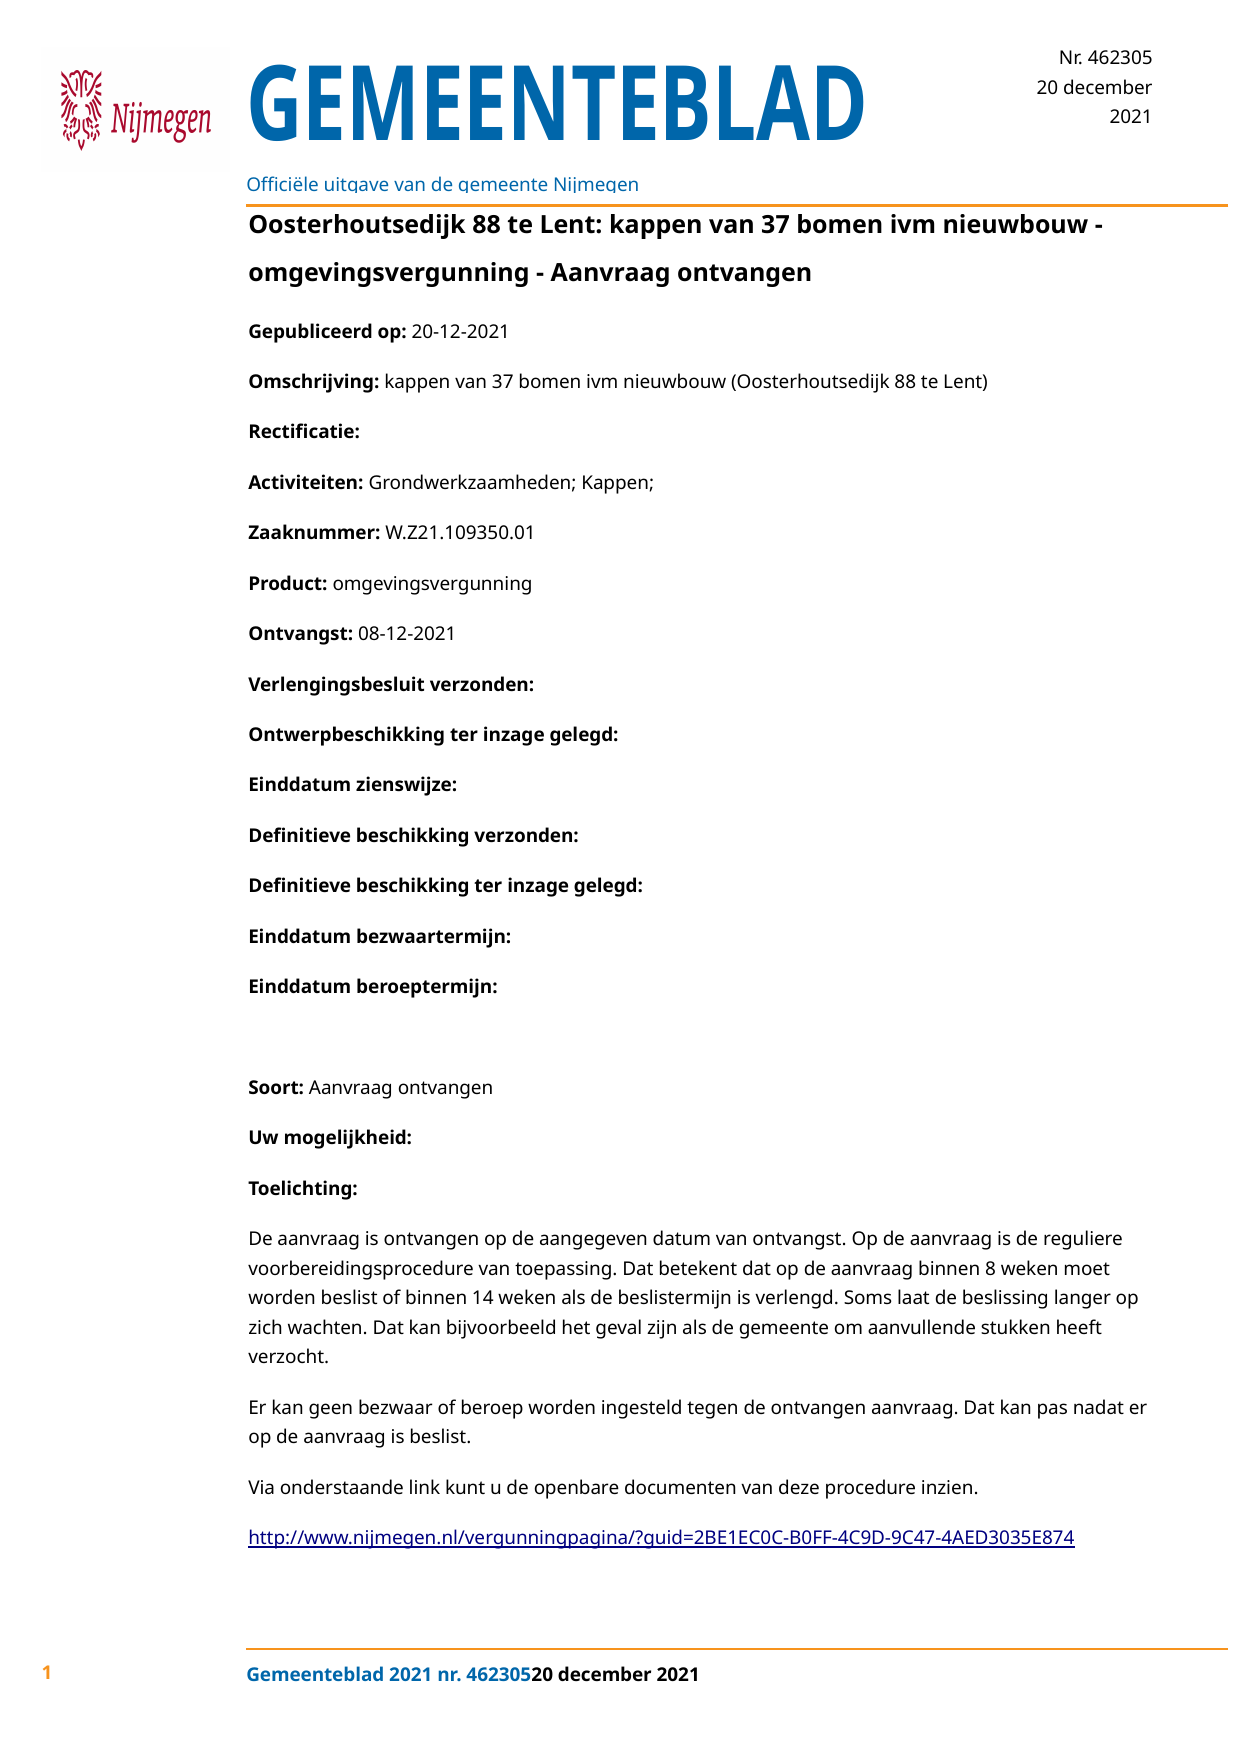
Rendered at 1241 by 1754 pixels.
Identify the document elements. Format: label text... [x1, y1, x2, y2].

picture [41, 47, 231, 172]
text Soort: Aanvraag ontvangen [248, 1074, 1152, 1100]
text Zaaknummer: W.Z21.109350.01 [248, 519, 1152, 545]
text De aanvraag is ontvangen op de aangegeven datum van ontvangst. Op de aanvraag is de reguliere voorbereidingsprocedure van toepassing. Dat betekent dat op de aanvraag binnen 8 weken moet worden beslist of binnen 14 weken als de beslistermijn is verlengd. Soms laat de beslissing langer op zich wachten. Dat kan bijvoorbeeld het geval zijn als de gemeente om aanvullende stukken heeft verzocht. [248, 1225, 1152, 1369]
text Uw mogelijkheid: [248, 1124, 1152, 1150]
text Ontvangst: 08-12-2021 [248, 620, 1152, 646]
text Via onderstaande link kunt u de openbare documenten van deze procedure inzien. [248, 1474, 1152, 1500]
text Gepubliceerd op: 20-12-2021 [248, 318, 1152, 344]
text Einddatum zienswijze: [248, 772, 1152, 797]
text Definitieve beschikking verzonden: [248, 822, 1152, 848]
text Definitieve beschikking ter inzage gelegd: [248, 872, 1152, 898]
text Oosterhoutsedijk 88 te Lent: kappen van 37 bomen ivm nieuwbouw - omgevingsvergunning - Aanvraag ontvangen [248, 207, 1152, 288]
text Product: omgevingsvergunning [248, 570, 1152, 596]
text Einddatum beroeptermijn: [248, 973, 1152, 999]
text Er kan geen bezwaar of beroep worden ingesteld tegen de ontvangen aanvraag. Dat kan pas nadat er op de aanvraag is beslist. [248, 1394, 1152, 1449]
text http://www.nijmegen.nl/vergunningpagina/?guid=2BE1EC0C-B0FF-4C9D-9C47-4AED3035E874 [248, 1524, 1152, 1550]
text Activiteiten: Grondwerkzaamheden; Kappen; [248, 469, 1152, 495]
text Ontwerpbeschikking ter inzage gelegd: [248, 721, 1152, 747]
text Rectificatie: [248, 419, 1152, 444]
text Einddatum bezwaartermijn: [248, 923, 1152, 949]
text Omschrijving: kappen van 37 bomen ivm nieuwbouw (Oosterhoutsedijk 88 te Lent) [248, 368, 1152, 394]
text Verlengingsbesluit verzonden: [248, 671, 1152, 697]
text Toelichting: [248, 1175, 1152, 1201]
